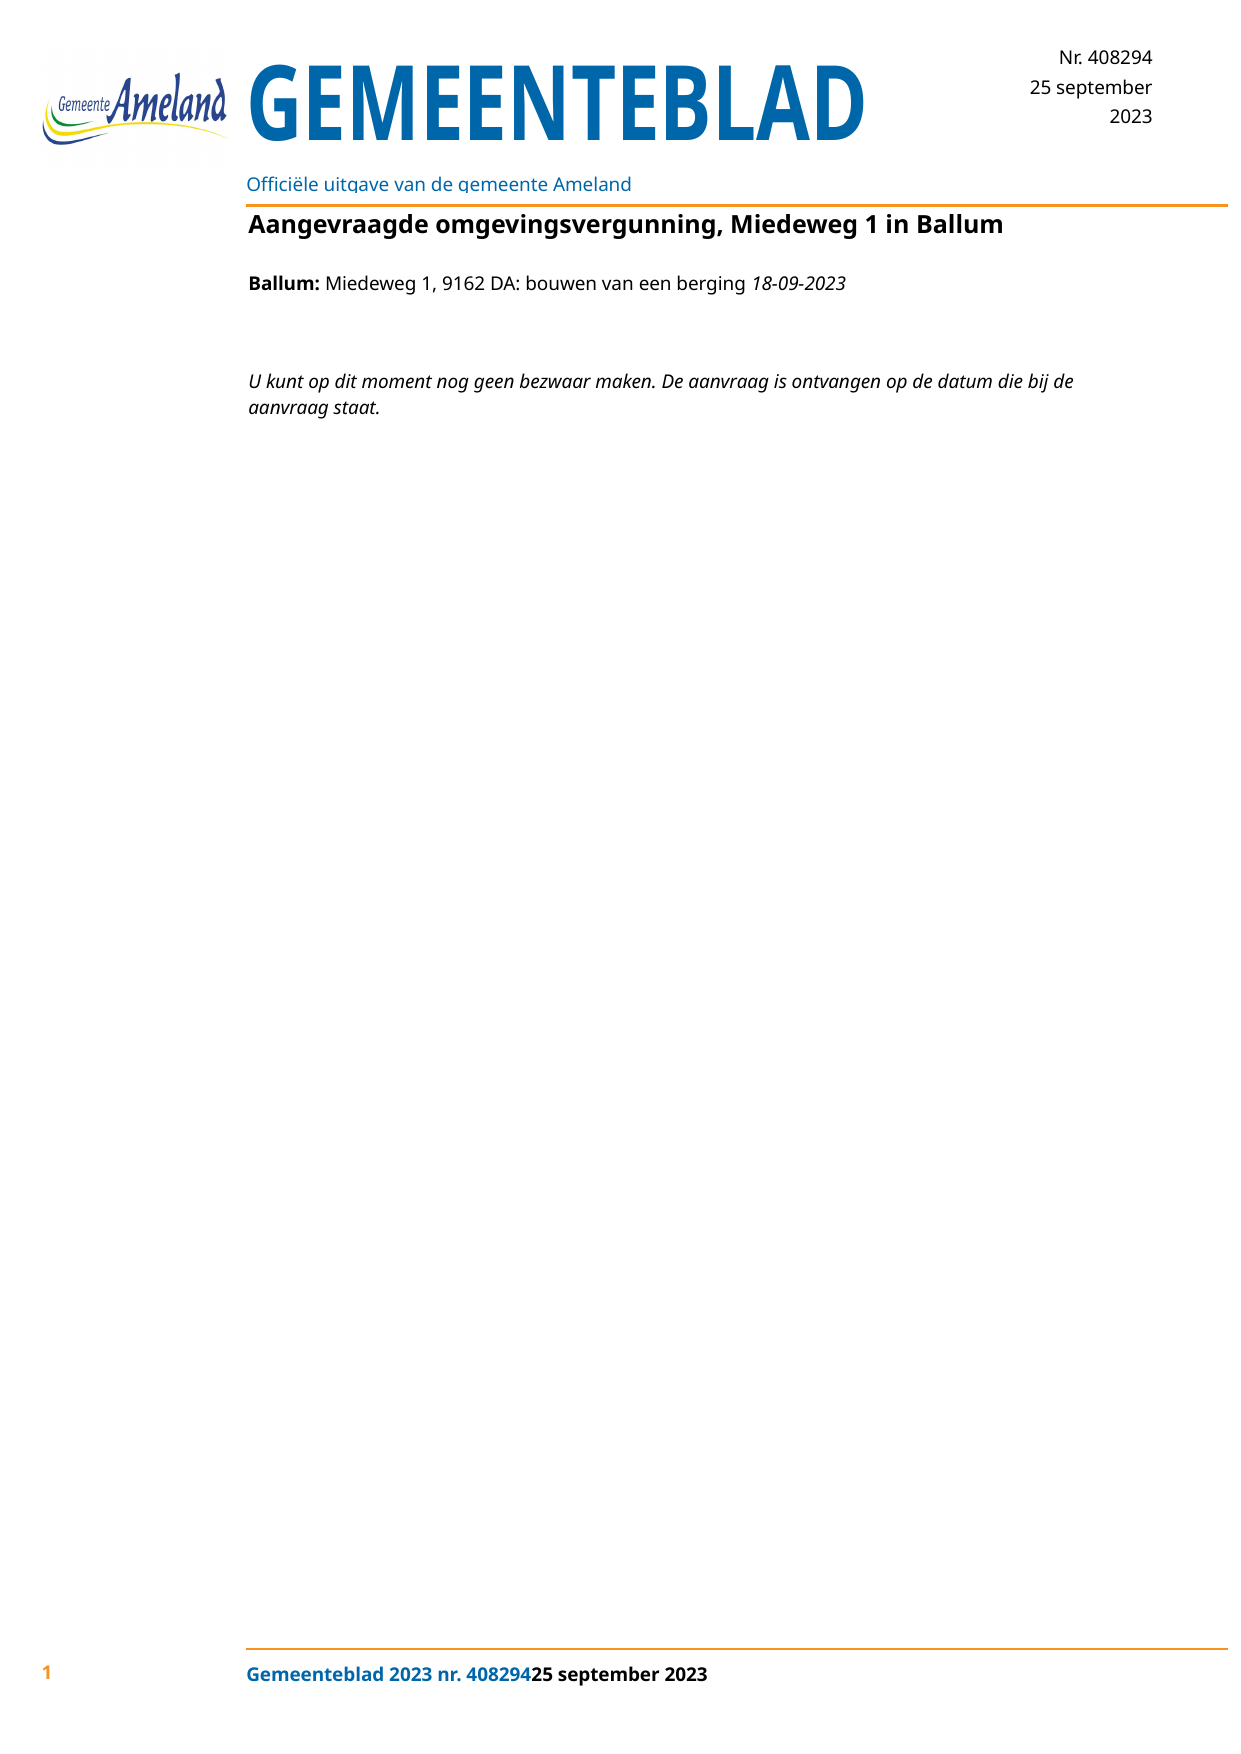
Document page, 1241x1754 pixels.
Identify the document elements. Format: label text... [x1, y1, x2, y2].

text Ballum: Miedeweg 1, 9162 DA: bouwen van een berging 18-09-2023 [248, 270, 1152, 296]
text U kunt op dit moment nog geen bezwaar maken. De aanvraag is ontvangen op de datum die bij de aanvraag staat. [248, 368, 1152, 420]
text Aangevraagde omgevingsvergunning, Miedeweg 1 in Ballum [248, 207, 1152, 241]
picture [41, 47, 231, 172]
